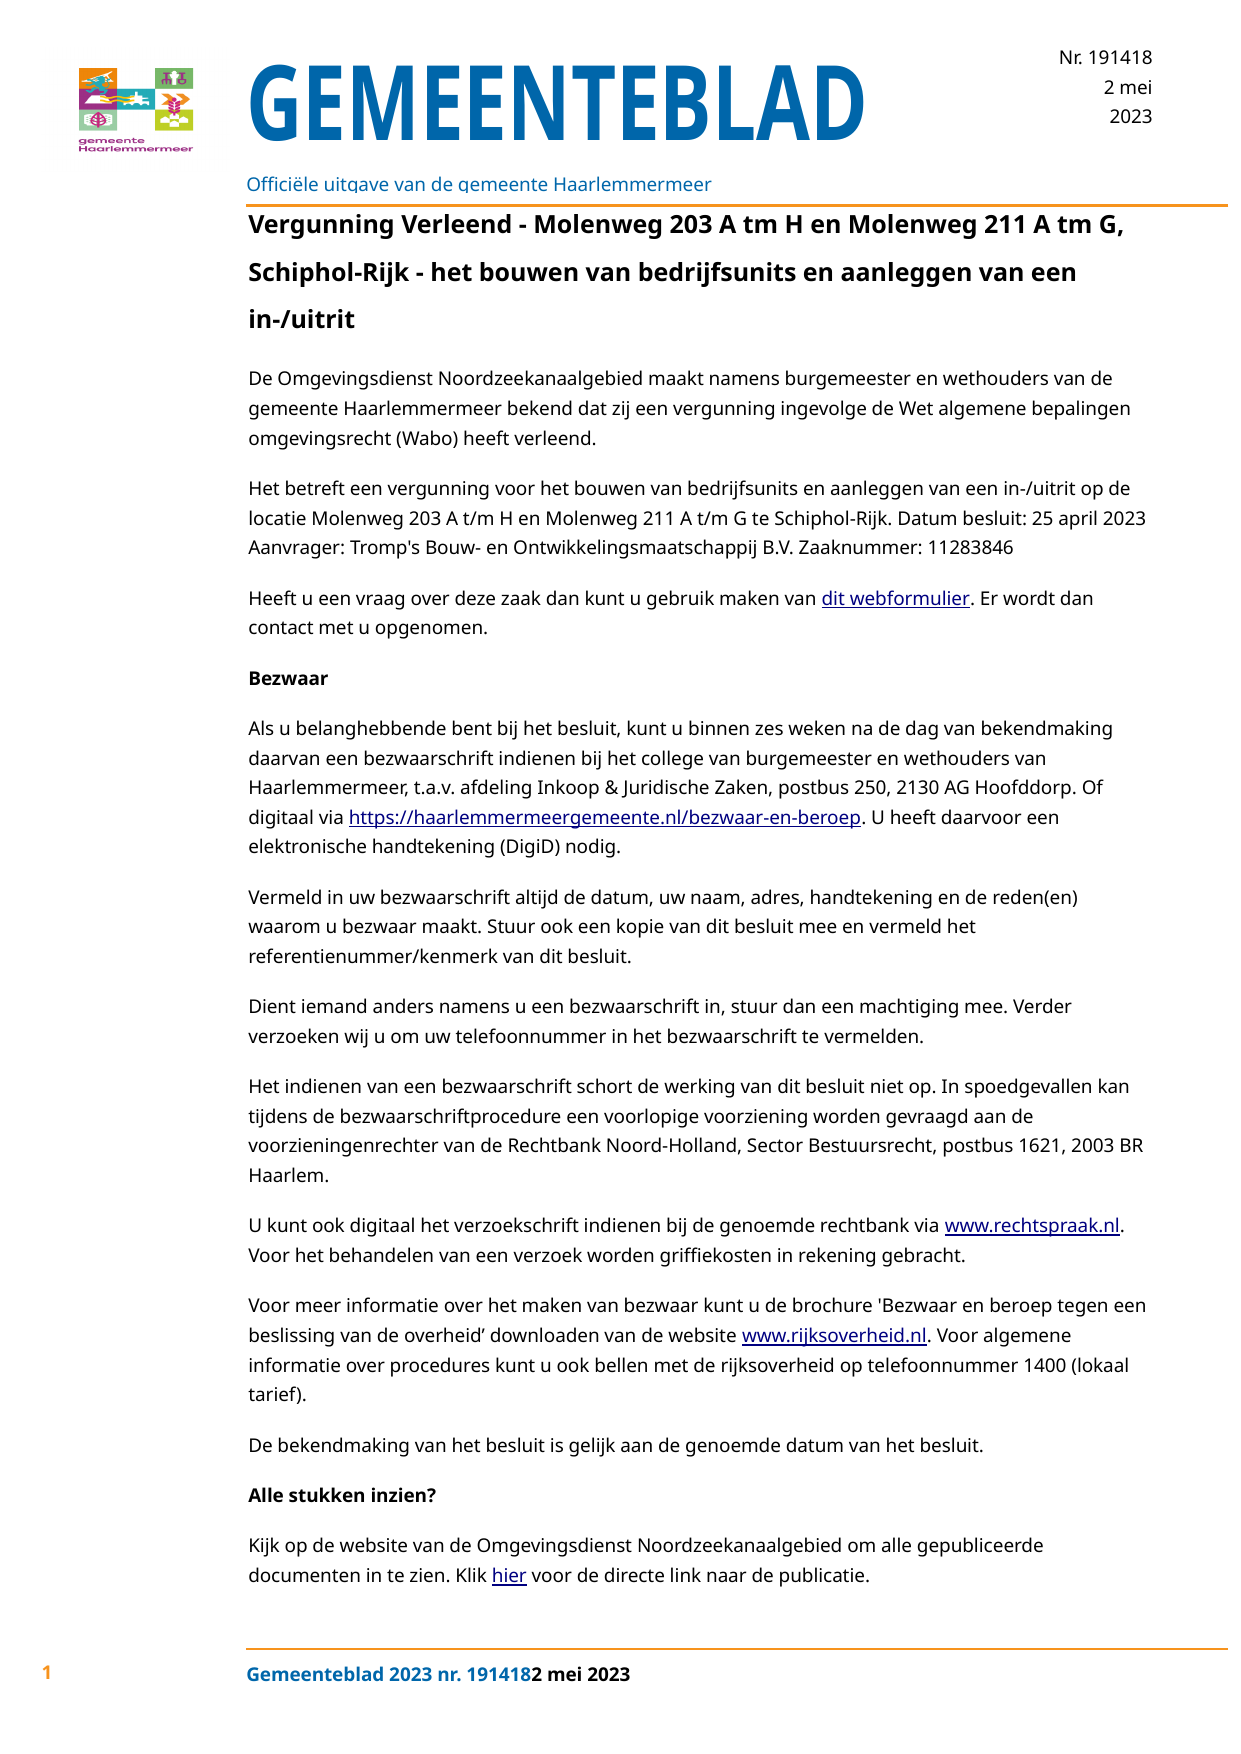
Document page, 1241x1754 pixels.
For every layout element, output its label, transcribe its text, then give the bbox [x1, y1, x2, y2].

text Alle stukken inzien? [248, 1482, 1152, 1508]
picture [41, 47, 231, 172]
text Voor meer informatie over het maken van bezwaar kunt u de brochure 'Bezwaar en beroep tegen een beslissing van de overheid’ downloaden van de website www.rijksoverheid.nl. Voor algemene informatie over procedures kunt u ook bellen met de rijksoverheid op telefoonnummer 1400 (lokaal tarief). [248, 1293, 1152, 1407]
text De Omgevingsdienst Noordzeekanaalgebied maakt namens burgemeester en wethouders van de gemeente Haarlemmermeer bekend dat zij een vergunning ingevolge de Wet algemene bepalingen omgevingsrecht (Wabo) heeft verleend. [248, 366, 1152, 450]
text Kijk op de website van de Omgevingsdienst Noordzeekanaalgebied om alle gepubliceerde documenten in te zien. Klik hier voor de directe link naar de publicatie. [248, 1533, 1152, 1588]
text Bezwaar [248, 665, 1152, 690]
text Het betreft een vergunning voor het bouwen van bedrijfsunits en aanleggen van een in-/uitrit op de locatie Molenweg 203 A t/m H en Molenweg 211 A t/m G te Schiphol-Rijk. Datum besluit: 25 april 2023 Aanvrager: Tromp's Bouw- en Ontwikkelingsmaatschappij B.V. Zaaknummer: 11283846 [248, 475, 1152, 560]
text Vermeld in uw bezwaarschrift altijd de datum, uw naam, adres, handtekening en de reden(en) waarom u bezwaar maakt. Stuur ook een kopie van dit besluit mee en vermeld het referentienummer/kenmerk van dit besluit. [248, 884, 1152, 969]
text Als u belanghebbende bent bij het besluit, kunt u binnen zes weken na de dag van bekendmaking daarvan een bezwaarschrift indienen bij het college van burgemeester en wethouders van Haarlemmermeer, t.a.v. afdeling Inkoop & Juridische Zaken, postbus 250, 2130 AG Hoofddorp. Of digitaal via https://haarlemmermeergemeente.nl/bezwaar-en-beroep. U heeft daarvoor een elektronische handtekening (DigiD) nodig. [248, 715, 1152, 859]
text Heeft u een vraag over deze zaak dan kunt u gebruik maken van dit webformulier. Er wordt dan contact met u opgenomen. [248, 585, 1152, 640]
text Dient iemand anders namens u een bezwaarschrift in, stuur dan een machtiging mee. Verder verzoeken wij u om uw telefoonnummer in het bezwaarschrift te vermelden. [248, 993, 1152, 1049]
text U kunt ook digitaal het verzoekschrift indienen bij de genoemde rechtbank via www.rechtspraak.nl. Voor het behandelen van een verzoek worden griffiekosten in rekening gebracht. [248, 1213, 1152, 1268]
text Vergunning Verleend - Molenweg 203 A tm H en Molenweg 211 A tm G, Schiphol-Rijk - het bouwen van bedrijfsunits en aanleggen van een in-/uitrit [248, 207, 1152, 336]
text Het indienen van een bezwaarschrift schort de werking van dit besluit niet op. In spoedgevallen kan tijdens de bezwaarschriftprocedure een voorlopige voorziening worden gevraagd aan de voorzieningenrechter van de Rechtbank Noord-Holland, Sector Bestuursrecht, postbus 1621, 2003 BR Haarlem. [248, 1073, 1152, 1188]
text De bekendmaking van het besluit is gelijk aan de genoemde datum van het besluit. [248, 1432, 1152, 1457]
